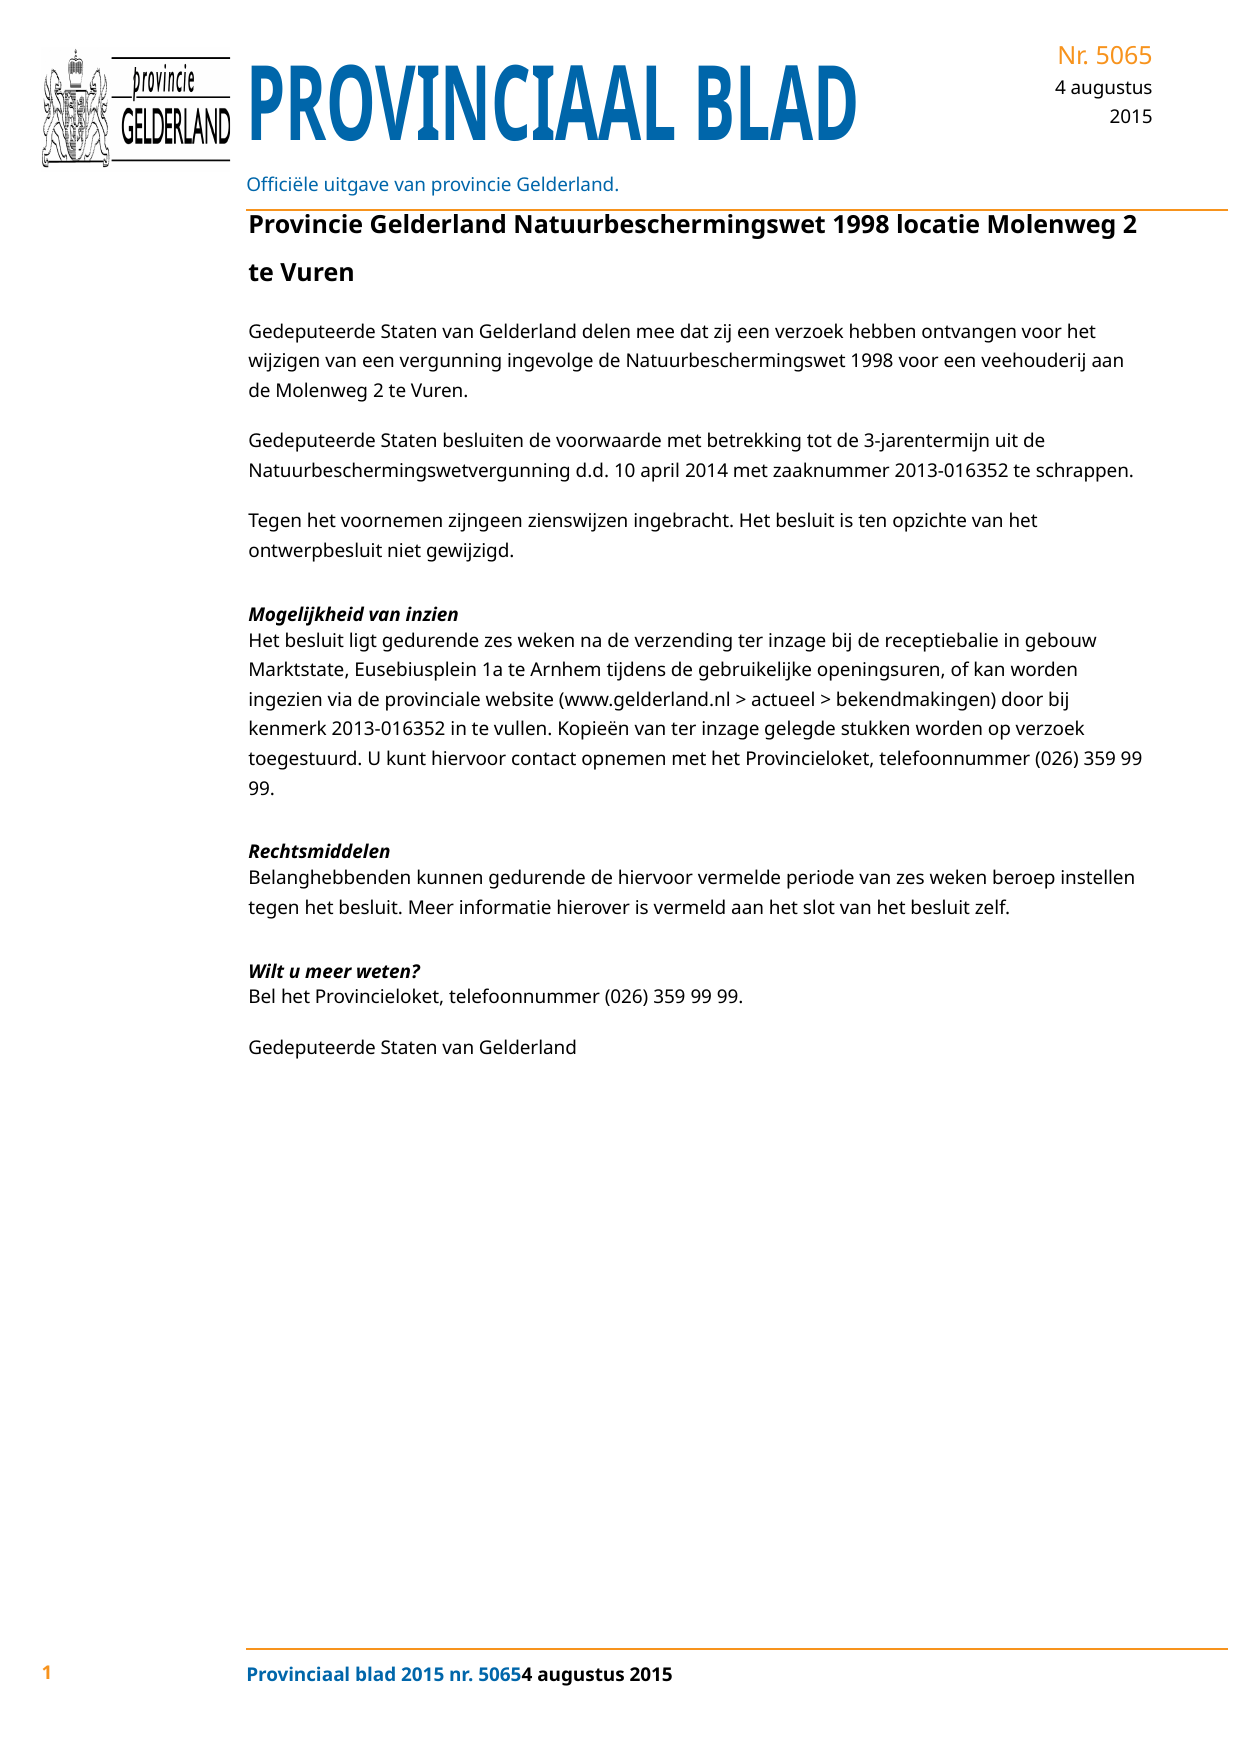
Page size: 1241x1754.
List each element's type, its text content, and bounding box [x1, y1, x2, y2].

text Provincie Gelderland Natuurbeschermingswet 1998 locatie Molenweg 2 te Vuren [248, 211, 1152, 288]
text Tegen het voornemen zijngeen zienswijzen ingebracht. Het besluit is ten opzichte van het ontwerpbesluit niet gewijzigd. [248, 507, 1152, 563]
text Mogelijkheid van inzien [248, 601, 1152, 627]
text Het besluit ligt gedurende zes weken na de verzending ter inzage bij de receptiebalie in gebouw Marktstate, Eusebiusplein 1a te Arnhem tijdens de gebruikelijke openingsuren, of kan worden ingezien via de provinciale website (www.gelderland.nl > actueel > bekendmakingen) door bij kenmerk 2013-016352 in te vullen. Kopieën van ter inzage gelegde stukken worden op verzoek toegestuurd. U kunt hiervoor contact opnemen met het Provincieloket, telefoonnummer (026) 359 99 99. [248, 627, 1152, 800]
text Gedeputeerde Staten besluiten de voorwaarde met betrekking tot de 3-jarentermijn uit de Natuurbeschermingswetvergunning d.d. 10 april 2014 met zaaknummer 2013-016352 te schrappen. [248, 427, 1152, 483]
text Wilt u meer weten? [248, 958, 1152, 984]
text Bel het Provincieloket, telefoonnummer (026) 359 99 99. [248, 984, 1152, 1009]
text Belanghebbenden kunnen gedurende de hiervoor vermelde periode van zes weken beroep instellen tegen het besluit. Meer informatie hierover is vermeld aan het slot van het besluit zelf. [248, 864, 1152, 920]
text Rechtsmiddelen [248, 839, 1152, 864]
text Gedeputeerde Staten van Gelderland delen mee dat zij een verzoek hebben ontvangen voor het wijzigen van een vergunning ingevolge de Natuurbeschermingswet 1998 voor een veehouderij aan de Molenweg 2 te Vuren. [248, 318, 1152, 403]
text Gedeputeerde Staten van Gelderland [248, 1034, 1152, 1060]
picture [41, 47, 231, 172]
